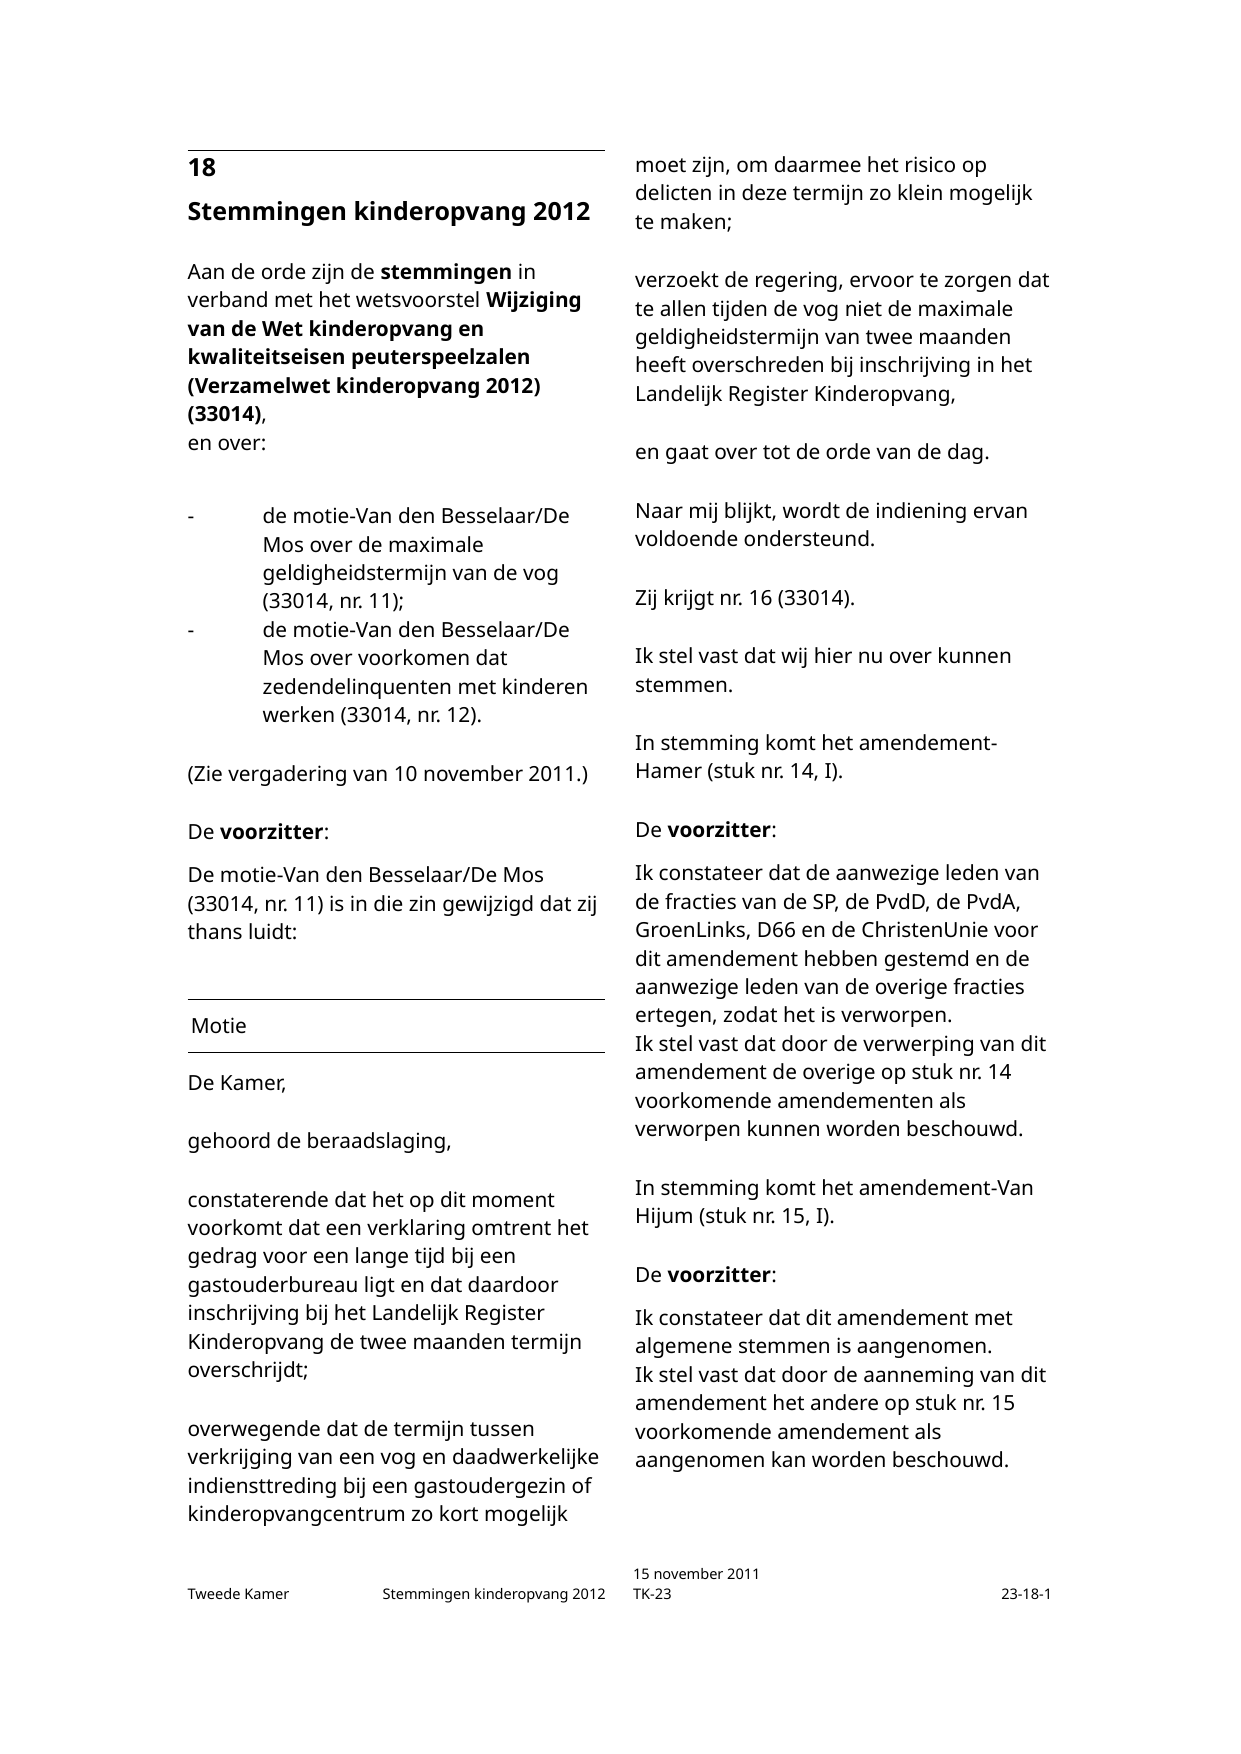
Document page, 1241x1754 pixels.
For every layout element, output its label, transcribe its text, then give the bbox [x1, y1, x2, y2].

text De Kamer, [187, 1068, 605, 1096]
text constaterende dat het op dit moment voorkomt dat een verklaring omtrent het gedrag voor een lange tijd bij een gastouderbureau ligt en dat daardoor inschrijving bij het Landelijk Register Kinderopvang de twee maanden termijn overschrijdt; [187, 1185, 605, 1384]
text en over: [187, 428, 605, 456]
text moet zijn, om daarmee het risico op delicten in deze termijn zo klein mogelijk te maken; [635, 150, 1053, 235]
text overwegende dat de termijn tussen verkrijging van een vog en daadwerkelijke indiensttreding bij een gastoudergezin of kinderopvangcentrum zo kort mogelijk [187, 1414, 605, 1528]
text Ik stel vast dat door de aanneming van dit amendement het andere op stuk nr. 15 voorkomende amendement als aangenomen kan worden beschouwd. [635, 1360, 1053, 1474]
text Ik constateer dat dit amendement met algemene stemmen is aangenomen. [635, 1303, 1053, 1360]
text De voorzitter: [635, 815, 1053, 843]
text 18 [187, 151, 605, 184]
text Stemmingen kinderopvang 2012 [187, 193, 605, 227]
text In stemming komt het amendement-Van Hijum (stuk nr. 15, I). [635, 1173, 1053, 1230]
text Ik stel vast dat wij hier nu over kunnen stemmen. [635, 641, 1053, 698]
text In stemming komt het amendement-Hamer (stuk nr. 14, I). [635, 728, 1053, 785]
text Ik stel vast dat door de verwerping van dit amendement de overige op stuk nr. 14 voorkomende amendementen als verworpen kunnen worden beschouwd. [635, 1029, 1053, 1143]
text De motie-Van den Besselaar/De Mos (33014, nr. 11) is in die zin gewijzigd dat zij thans luidt: [187, 861, 605, 946]
text verzoekt de regering, ervoor te zorgen dat te allen tijden de vog niet de maximale geldigheidstermijn van twee maanden heeft overschreden bij inschrijving in het Landelijk Register Kinderopvang, [635, 265, 1053, 407]
subtitle Motie [187, 1000, 605, 1053]
text De voorzitter: [187, 817, 605, 846]
text Naar mij blijkt, wordt de indiening ervan voldoende ondersteund. [635, 496, 1053, 553]
text Ik constateer dat de aanwezige leden van de fracties van de SP, de PvdD, de PvdA, GroenLinks, D66 en de ChristenUnie voor dit amendement hebben gestemd en de aanwezige leden van de overige fracties ertegen, zodat het is verworpen. [635, 858, 1053, 1029]
text (Zie vergadering van 10 november 2011.) [187, 759, 605, 787]
list de motie-Van den Besselaar/De Mos over de maximale geldigheidstermijn van de vog (33014, nr. 11); [187, 501, 605, 615]
text en gaat over tot de orde van de dag. [635, 437, 1053, 466]
text Zij krijgt nr. 16 (33014). [635, 583, 1053, 611]
text gehoord de beraadslaging, [187, 1126, 605, 1155]
text De voorzitter: [635, 1260, 1053, 1288]
text Aan de orde zijn de stemmingen in verband met het wetsvoorstel Wijziging van de Wet kinderopvang en kwaliteitseisen peuterspeelzalen (Verzamelwet kinderopvang 2012) (33014), [187, 257, 605, 428]
list de motie-Van den Besselaar/De Mos over voorkomen dat zedendelinquenten met kinderen werken (33014, nr. 12). [187, 615, 605, 729]
